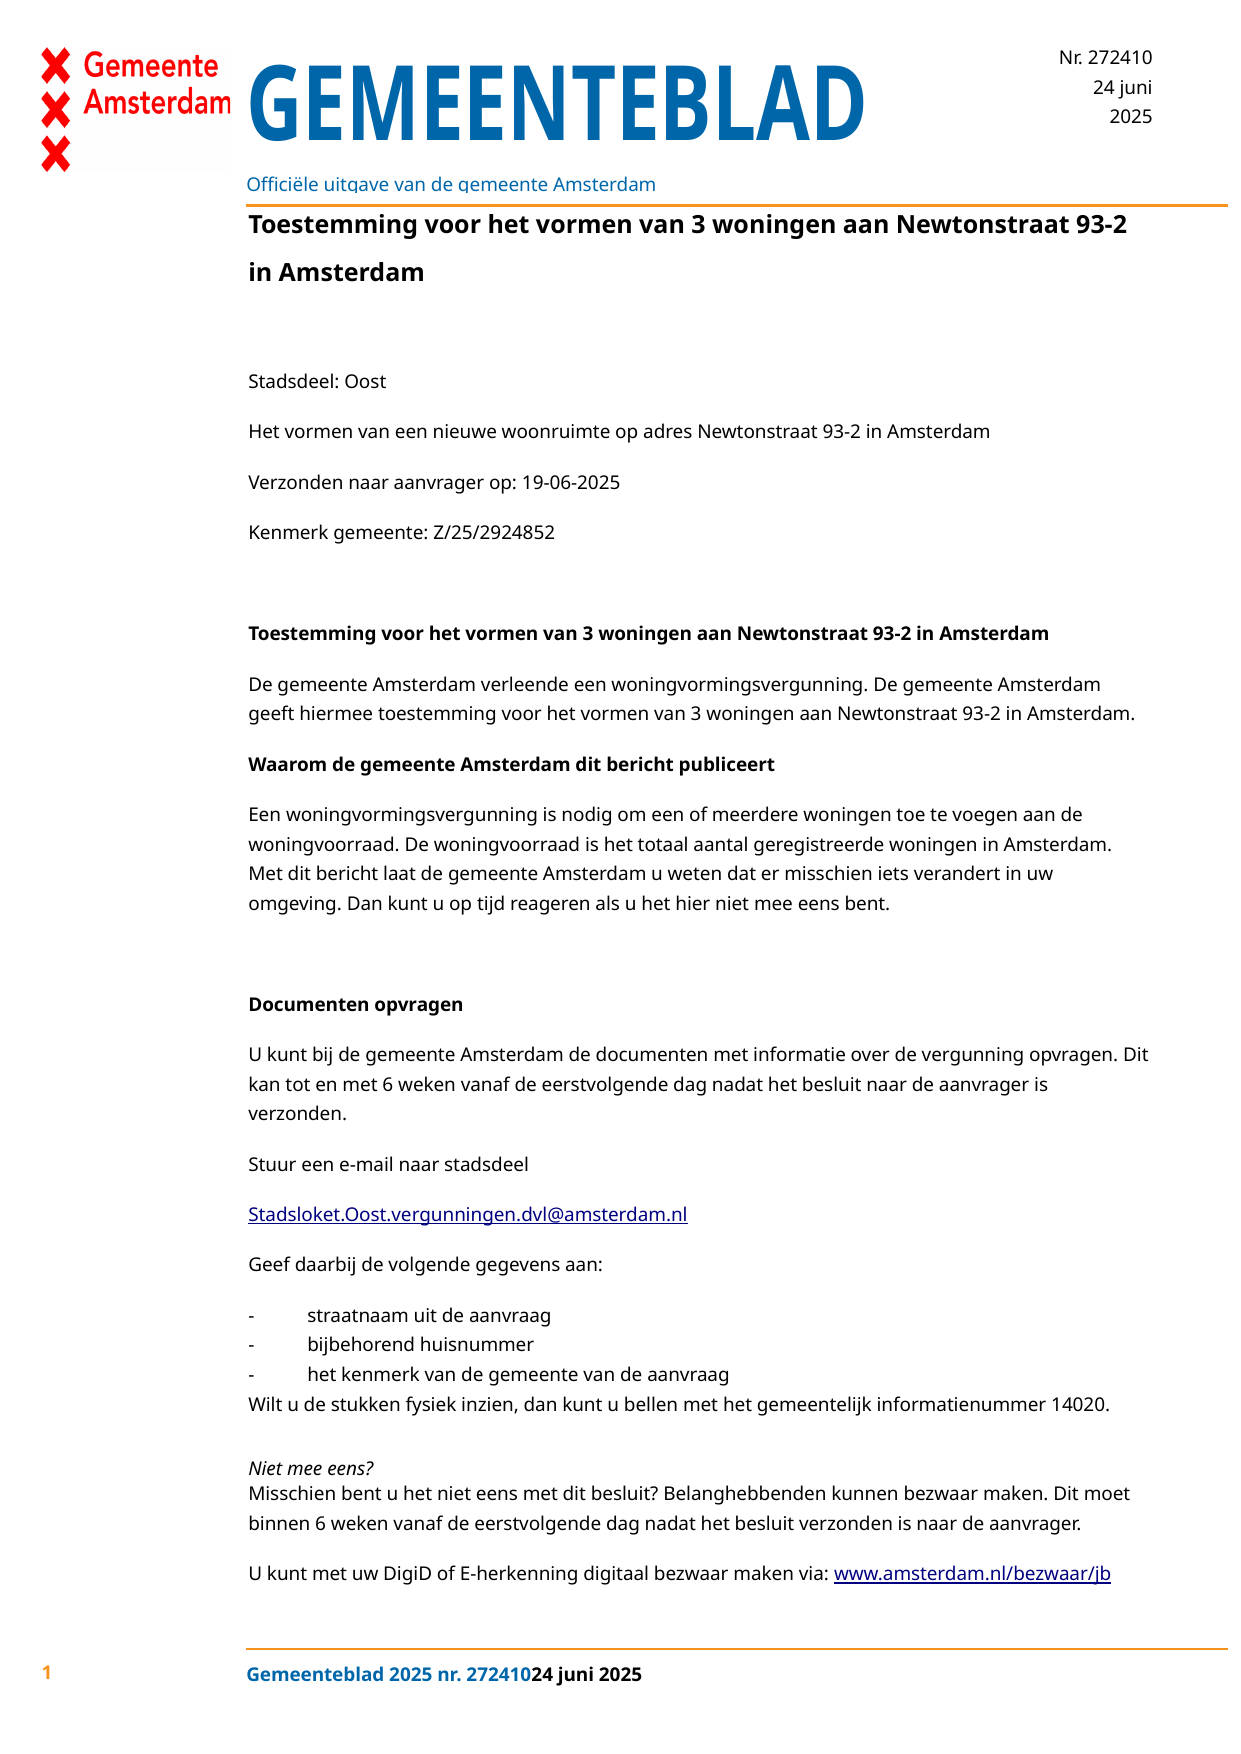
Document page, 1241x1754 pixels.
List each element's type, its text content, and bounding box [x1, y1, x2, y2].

text Stadsdeel: Oost [248, 368, 1152, 394]
text Documenten opvragen [248, 991, 1152, 1017]
text Toestemming voor het vormen van 3 woningen aan Newtonstraat 93-2 in Amsterdam [248, 620, 1152, 646]
text U kunt met uw DigiD of E-herkenning digitaal bezwaar maken via: www.amsterdam.nl/bezwaar/jb [248, 1561, 1152, 1586]
text Niet mee eens? [248, 1455, 1152, 1481]
text Het vormen van een nieuwe woonruimte op adres Newtonstraat 93-2 in Amsterdam [248, 419, 1152, 444]
picture [41, 47, 231, 172]
text Misschien bent u het niet eens met dit besluit? Belanghebbenden kunnen bezwaar maken. Dit moet binnen 6 weken vanaf de eerstvolgende dag nadat het besluit verzonden is naar de aanvrager. [248, 1481, 1152, 1536]
text De gemeente Amsterdam verleende een woningvormingsvergunning. De gemeente Amsterdam geeft hiermee toestemming voor het vormen van 3 woningen aan Newtonstraat 93-2 in Amsterdam. [248, 671, 1152, 726]
text Waarom de gemeente Amsterdam dit bericht publiceert [248, 751, 1152, 777]
text Stadsloket.Oost.vergunningen.dvl@amsterdam.nl [248, 1201, 1152, 1227]
text Toestemming voor het vormen van 3 woningen aan Newtonstraat 93-2 in Amsterdam [248, 207, 1152, 288]
text Een woningvormingsvergunning is nodig om een of meerdere woningen toe te voegen aan de woningvoorraad. De woningvoorraad is het totaal aantal geregistreerde woningen in Amsterdam. Met dit bericht laat de gemeente Amsterdam u weten dat er misschien iets verandert in uw omgeving. Dan kunt u op tijd reageren als u het hier niet mee eens bent. [248, 801, 1152, 916]
list straatnaam uit de aanvraag [248, 1302, 1152, 1328]
text Stuur een e-mail naar stadsdeel [248, 1151, 1152, 1177]
list het kenmerk van de gemeente van de aanvraag [248, 1361, 1152, 1387]
text U kunt bij de gemeente Amsterdam de documenten met informatie over de vergunning opvragen. Dit kan tot en met 6 weken vanaf de eerstvolgende dag nadat het besluit naar de aanvrager is verzonden. [248, 1041, 1152, 1126]
text Wilt u de stukken fysiek inzien, dan kunt u bellen met het gemeentelijk informatienummer 14020. [248, 1391, 1152, 1417]
text Kenmerk gemeente: Z/25/2924852 [248, 519, 1152, 545]
text Geef daarbij de volgende gegevens aan: [248, 1252, 1152, 1277]
list bijbehorend huisnummer [248, 1332, 1152, 1357]
text Verzonden naar aanvrager op: 19-06-2025 [248, 469, 1152, 495]
